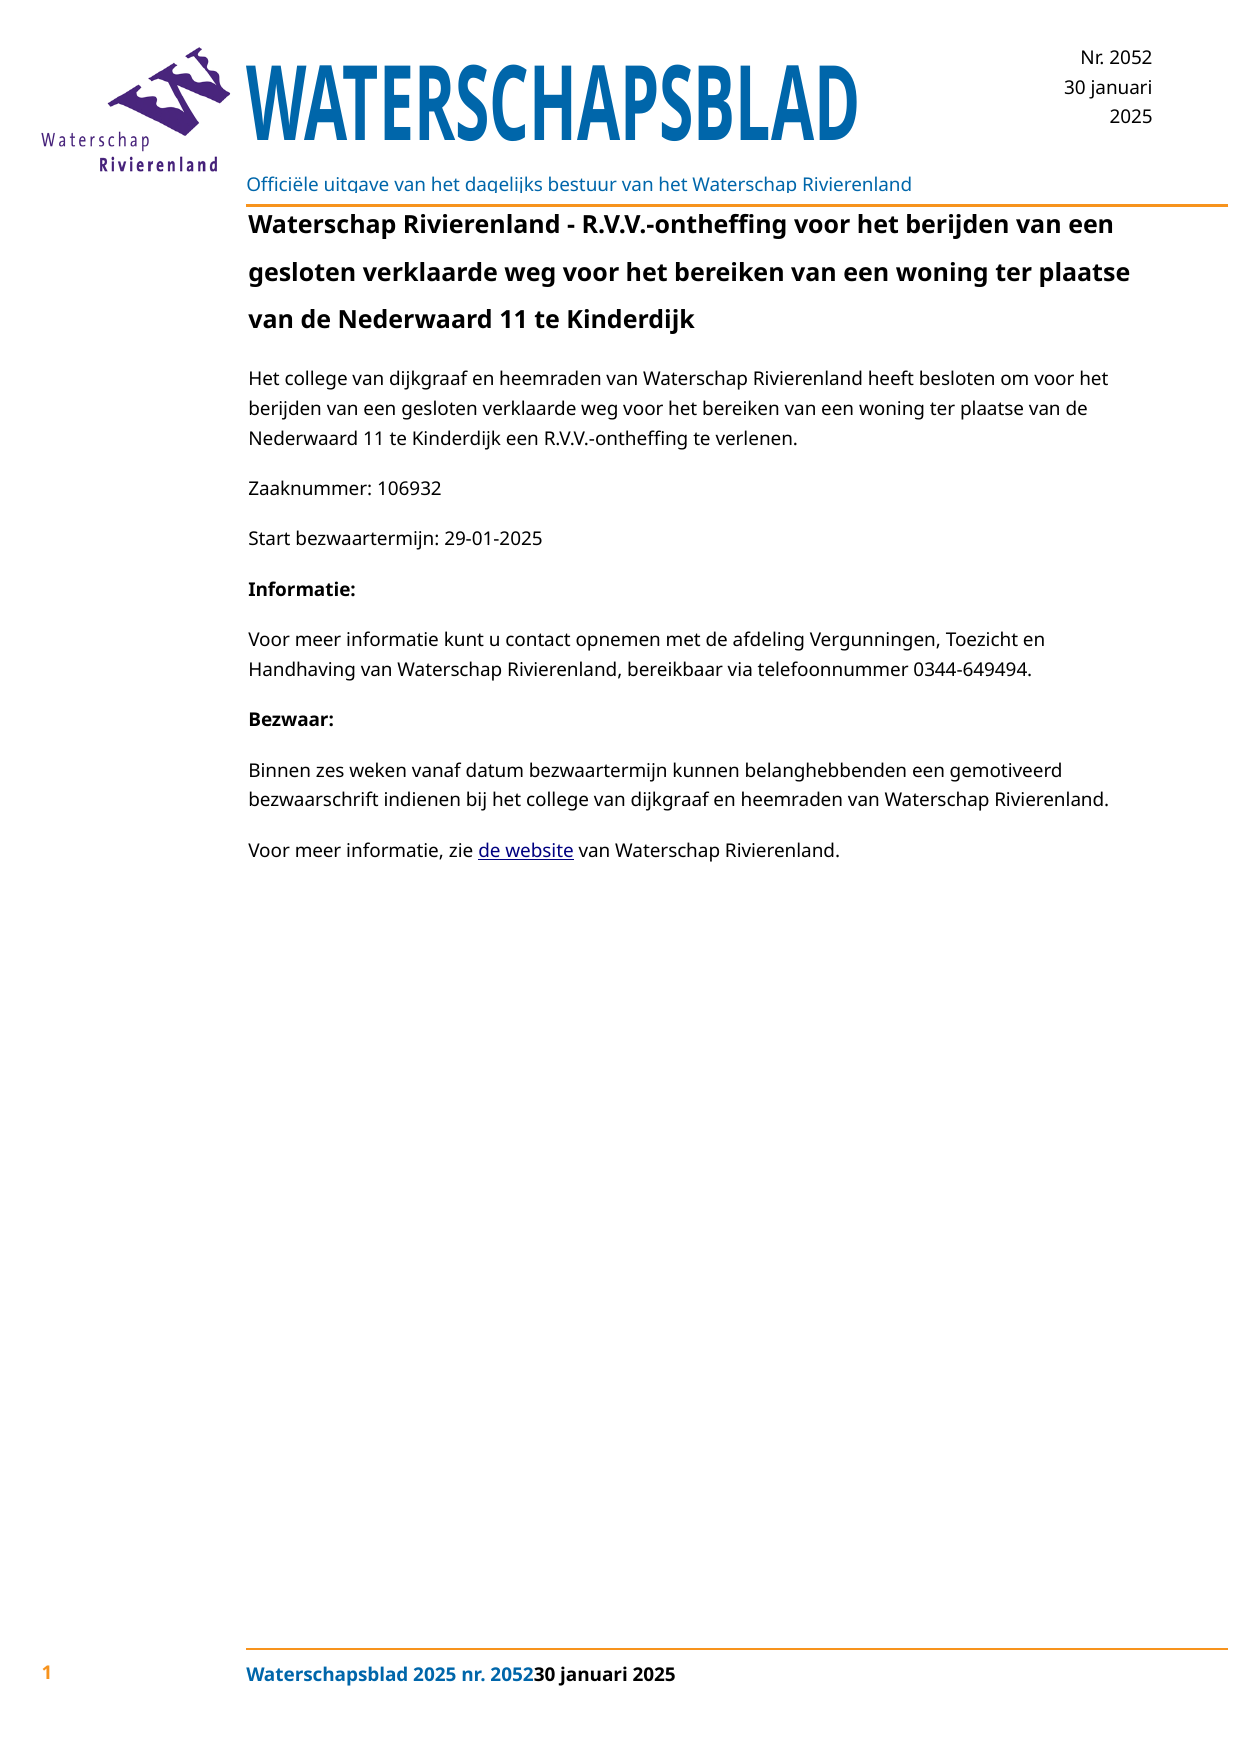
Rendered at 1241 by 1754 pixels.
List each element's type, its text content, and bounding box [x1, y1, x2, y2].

text Het college van dijkgraaf en heemraden van Waterschap Rivierenland heeft besloten om voor het berijden van een gesloten verklaarde weg voor het bereiken van een woning ter plaatse van de Nederwaard 11 te Kinderdijk een R.V.V.-ontheffing te verlenen. [248, 366, 1152, 450]
text Voor meer informatie, zie de website van Waterschap Rivierenland. [248, 837, 1152, 862]
text Binnen zes weken vanaf datum bezwaartermijn kunnen belanghebbenden een gemotiveerd bezwaarschrift indienen bij het college van dijkgraaf en heemraden van Waterschap Rivierenland. [248, 757, 1152, 812]
text Start bezwaartermijn: 29-01-2025 [248, 526, 1152, 551]
picture [41, 47, 231, 172]
text Waterschap Rivierenland - R.V.V.-ontheffing voor het berijden van een gesloten verklaarde weg voor het bereiken van een woning ter plaatse van de Nederwaard 11 te Kinderdijk [248, 207, 1152, 336]
text Zaaknummer: 106932 [248, 475, 1152, 501]
text Informatie: [248, 576, 1152, 602]
text Voor meer informatie kunt u contact opnemen met de afdeling Vergunningen, Toezicht en Handhaving van Waterschap Rivierenland, bereikbaar via telefoonnummer 0344-649494. [248, 626, 1152, 682]
text Bezwaar: [248, 706, 1152, 732]
